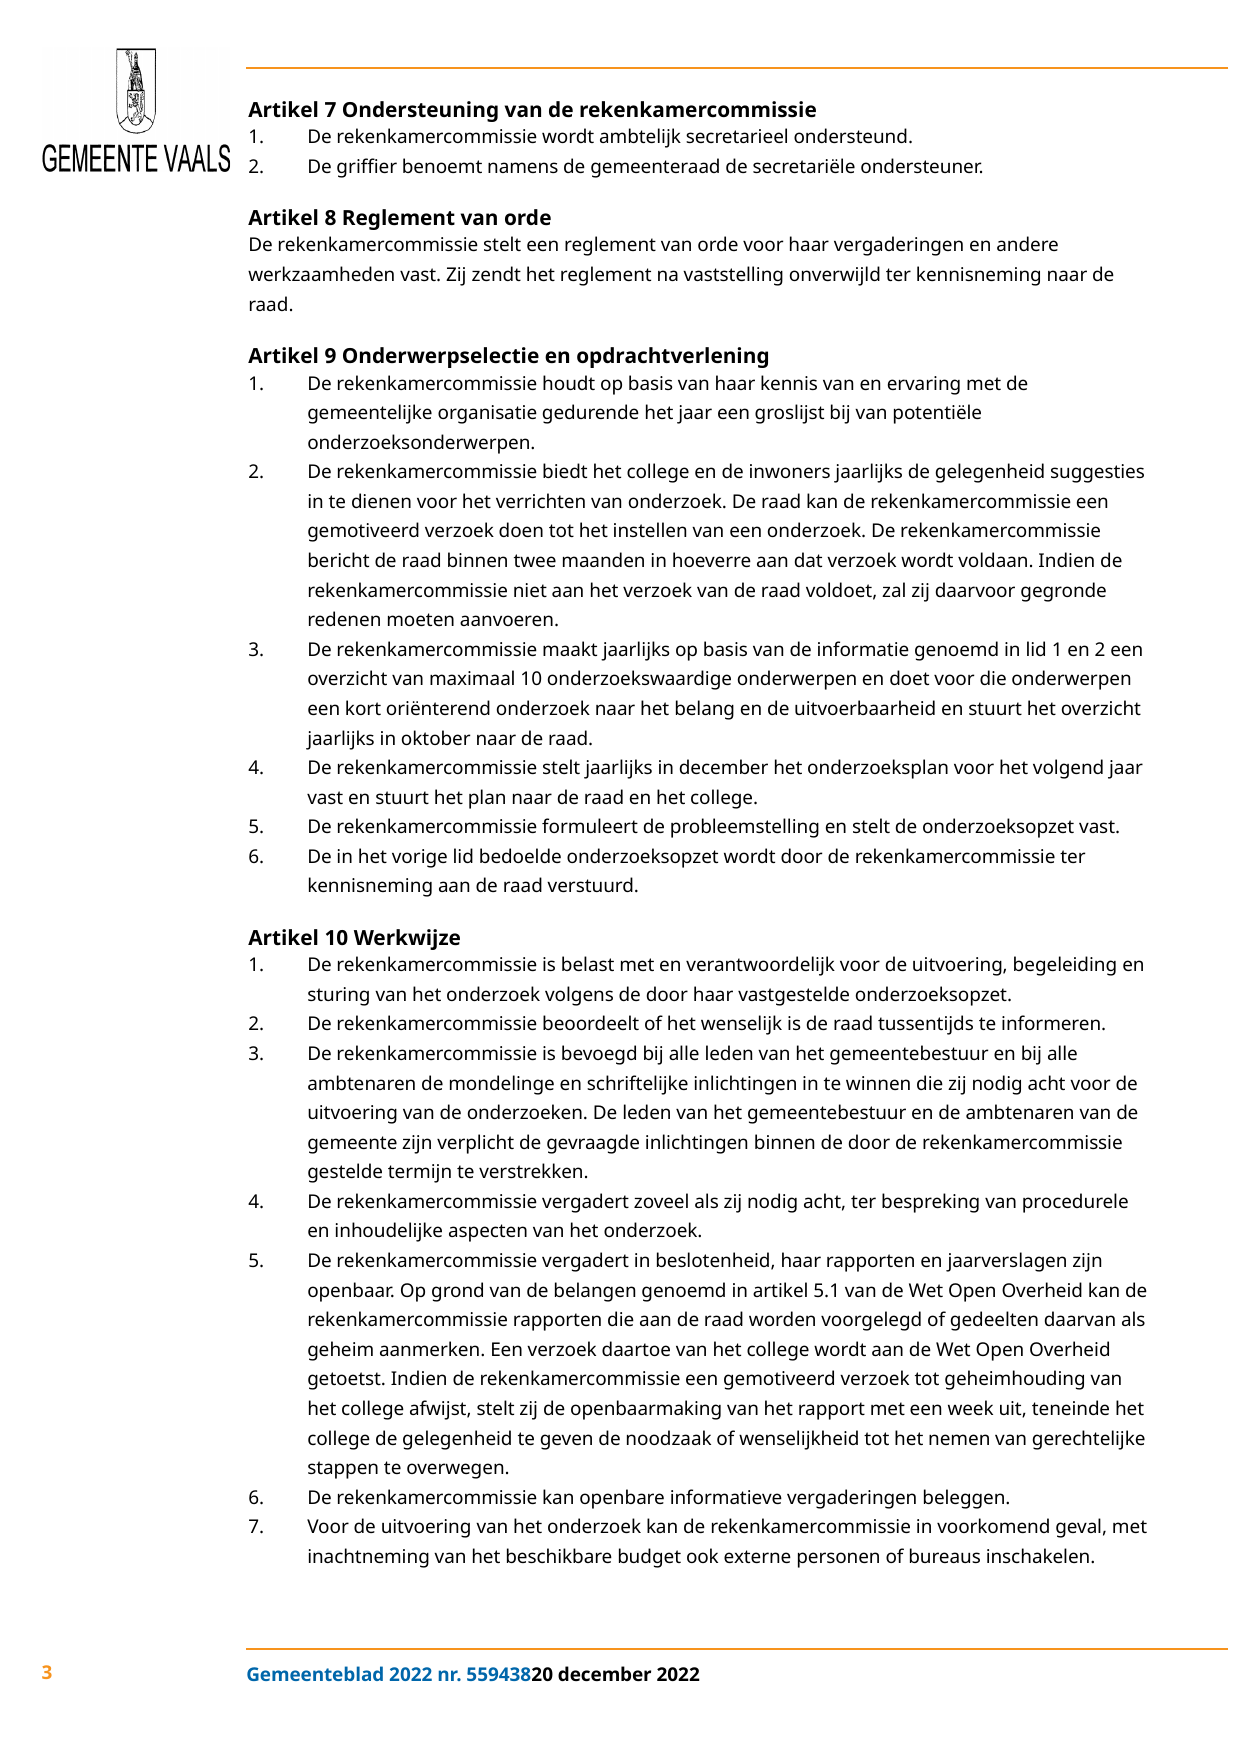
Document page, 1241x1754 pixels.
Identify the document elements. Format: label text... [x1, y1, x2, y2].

list De rekenkamercommissie formuleert de probleemstelling en stelt de onderzoeksopzet vast. [248, 813, 1152, 839]
list De rekenkamercommissie wordt ambtelijk secretarieel ondersteund. [248, 123, 1152, 149]
text De rekenkamercommissie stelt een reglement van orde voor haar vergaderingen en andere werkzaamheden vast. Zij zendt het reglement na vaststelling onverwijld ter kennisneming naar de raad. [248, 232, 1152, 317]
text Artikel 7 Ondersteuning van de rekenkamercommissie [248, 95, 1152, 123]
list De rekenkamercommissie kan openbare informatieve vergaderingen beleggen. [248, 1484, 1152, 1510]
list De rekenkamercommissie houdt op basis van haar kennis van en ervaring met de gemeentelijke organisatie gedurende het jaar een groslijst bij van potentiële onderzoeksonderwerpen. [248, 370, 1152, 454]
text Artikel 8 Reglement van orde [248, 203, 1152, 232]
list De rekenkamercommissie stelt jaarlijks in december het onderzoeksplan voor het volgend jaar vast en stuurt het plan naar de raad en het college. [248, 754, 1152, 809]
list De rekenkamercommissie vergadert zoveel als zij nodig acht, ter bespreking van procedurele en inhoudelijke aspecten van het onderzoek. [248, 1188, 1152, 1243]
picture [41, 47, 231, 172]
list Voor de uitvoering van het onderzoek kan de rekenkamercommissie in voorkomend geval, met inachtneming van het beschikbare budget ook externe personen of bureaus inschakelen. [248, 1513, 1152, 1569]
list De rekenkamercommissie vergadert in beslotenheid, haar rapporten en jaarverslagen zijn openbaar. Op grond van de belangen genoemd in artikel 5.1 van de Wet Open Overheid kan de rekenkamercommissie rapporten die aan de raad worden voorgelegd of gedeelten daarvan als geheim aanmerken. Een verzoek daartoe van het college wordt aan de Wet Open Overheid getoetst. Indien de rekenkamercommissie een gemotiveerd verzoek tot geheimhouding van het college afwijst, stelt zij de openbaarmaking van het rapport met een week uit, teneinde het college de gelegenheid te geven de noodzaak of wenselijkheid tot het nemen van gerechtelijke stappen te overwegen. [248, 1247, 1152, 1480]
list De rekenkamercommissie is belast met en verantwoordelijk voor de uitvoering, begeleiding en sturing van het onderzoek volgens de door haar vastgestelde onderzoeksopzet. [248, 951, 1152, 1007]
list De in het vorige lid bedoelde onderzoeksopzet wordt door de rekenkamercommissie ter kennisneming aan de raad verstuurd. [248, 843, 1152, 898]
list De rekenkamercommissie is bevoegd bij alle leden van het gemeentebestuur en bij alle ambtenaren de mondelinge en schriftelijke inlichtingen in te winnen die zij nodig acht voor de uitvoering van de onderzoeken. De leden van het gemeentebestuur en de ambtenaren van de gemeente zijn verplicht de gevraagde inlichtingen binnen de door de rekenkamercommissie gestelde termijn te verstrekken. [248, 1040, 1152, 1184]
list De griffier benoemt namens de gemeenteraad de secretariële ondersteuner. [248, 153, 1152, 178]
list De rekenkamercommissie beoordeelt of het wenselijk is de raad tussentijds te informeren. [248, 1011, 1152, 1036]
list De rekenkamercommissie maakt jaarlijks op basis van de informatie genoemd in lid 1 en 2 een overzicht van maximaal 10 onderzoekswaardige onderwerpen en doet voor die onderwerpen een kort oriënterend onderzoek naar het belang en de uitvoerbaarheid en stuurt het overzicht jaarlijks in oktober naar de raad. [248, 636, 1152, 750]
list De rekenkamercommissie biedt het college en de inwoners jaarlijks de gelegenheid suggesties in te dienen voor het verrichten van onderzoek. De raad kan de rekenkamercommissie een gemotiveerd verzoek doen tot het instellen van een onderzoek. De rekenkamercommissie bericht de raad binnen twee maanden in hoeverre aan dat verzoek wordt voldaan. Indien de rekenkamercommissie niet aan het verzoek van de raad voldoet, zal zij daarvoor gegronde redenen moeten aanvoeren. [248, 458, 1152, 632]
text Artikel 10 Werkwijze [248, 923, 1152, 951]
text Artikel 9 Onderwerpselectie en opdrachtverlening [248, 341, 1152, 370]
